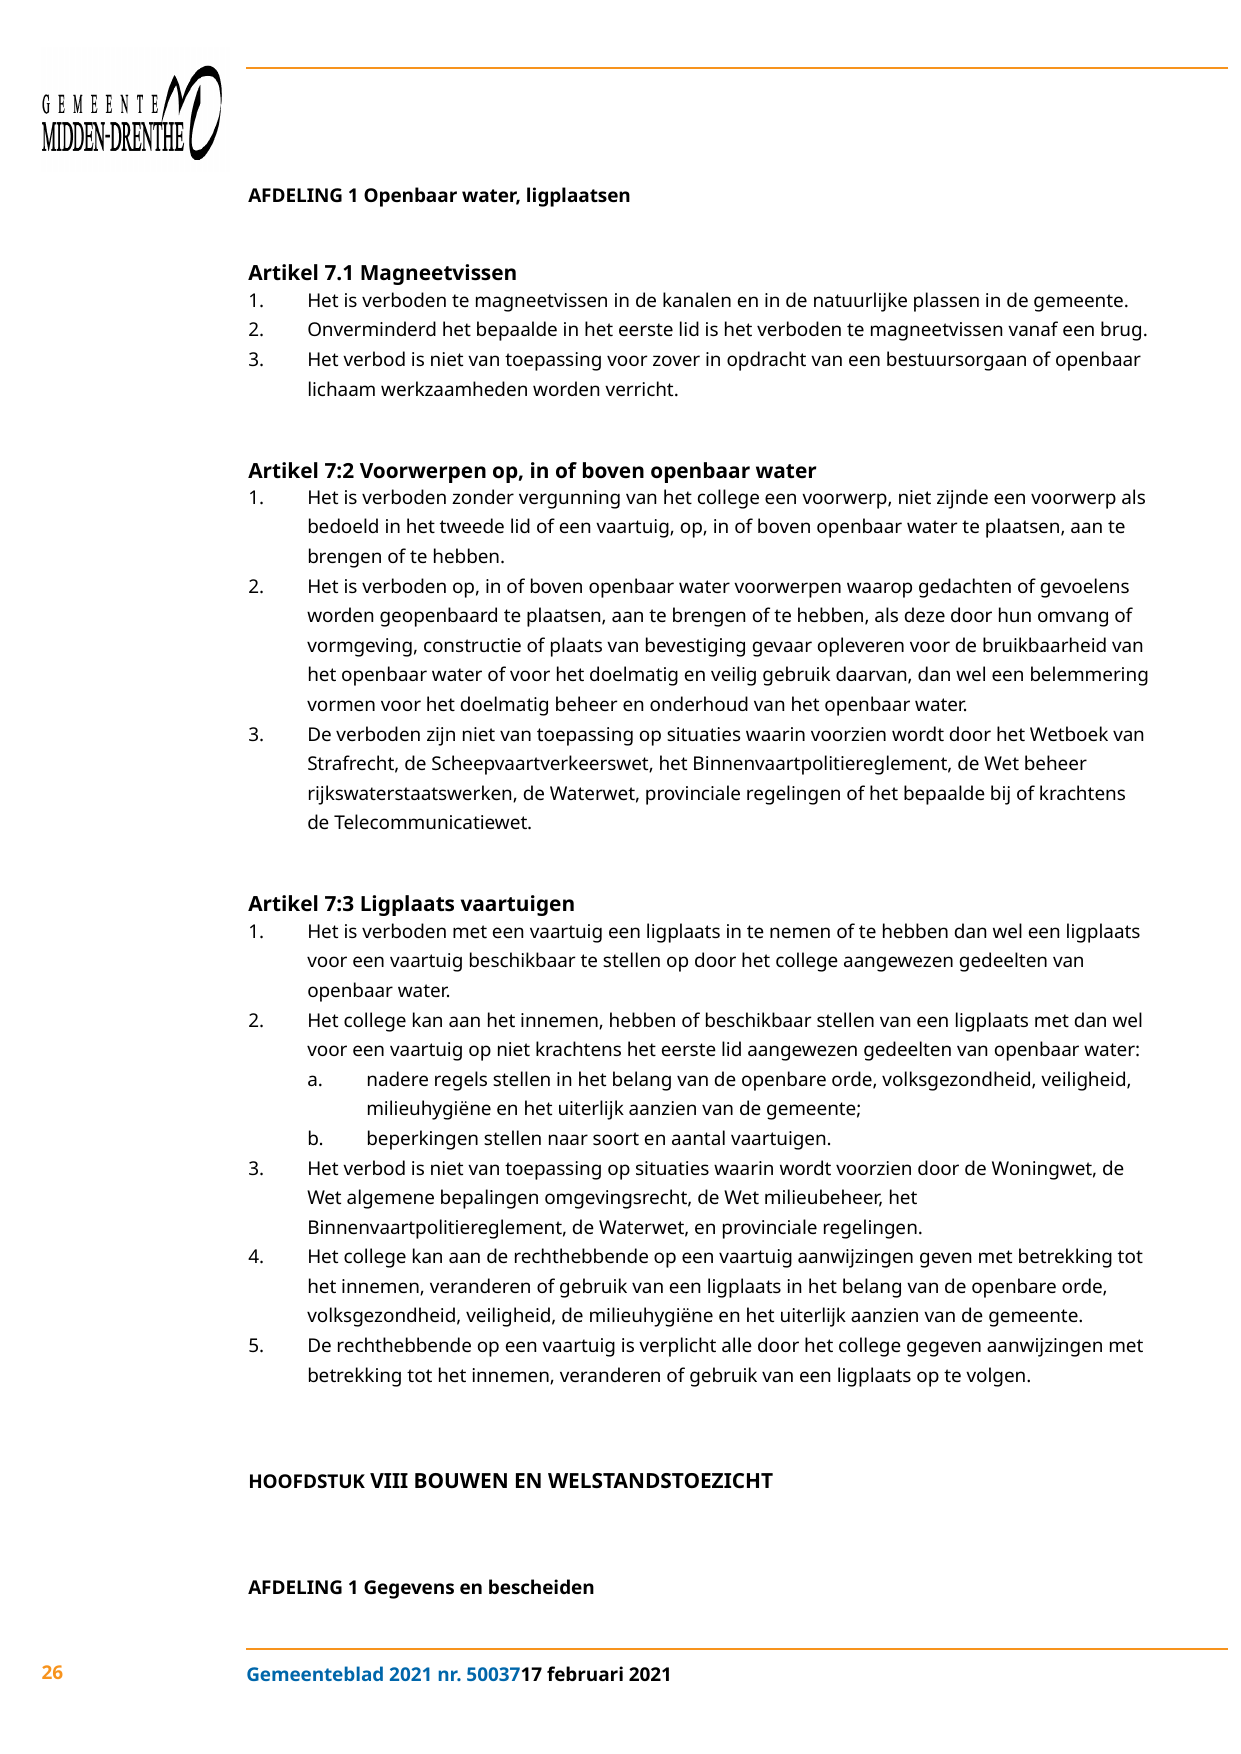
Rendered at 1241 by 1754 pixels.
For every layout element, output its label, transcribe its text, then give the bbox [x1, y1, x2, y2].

text Artikel 7:2 Voorwerpen op, in of boven openbaar water [248, 456, 1152, 484]
list Onverminderd het bepaalde in het eerste lid is het verboden te magneetvissen vanaf een brug. [248, 317, 1152, 342]
list Het college kan aan de rechthebbende op een vaartuig aanwijzingen geven met betrekking tot het innemen, veranderen of gebruik van een ligplaats in het belang van de openbare orde, volksgezondheid, veiligheid, de milieuhygiëne en het uiterlijk aanzien van de gemeente. [248, 1243, 1152, 1328]
text Artikel 7.1 Magneetvissen [248, 258, 1152, 287]
text HOOFDSTUK VIII BOUWEN EN WELSTANDSTOEZICHT [248, 1467, 1152, 1495]
list Het is verboden met een vaartuig een ligplaats in te nemen of te hebben dan wel een ligplaats voor een vaartuig beschikbaar te stellen op door het college aangewezen gedeelten van openbaar water. [248, 918, 1152, 1003]
list Het is verboden zonder vergunning van het college een voorwerp, niet zijnde een voorwerp als bedoeld in het tweede lid of een vaartuig, op, in of boven openbaar water te plaatsen, aan te brengen of te hebben. [248, 484, 1152, 569]
list beperkingen stellen naar soort en aantal vaartuigen. [307, 1125, 1152, 1151]
picture [41, 47, 231, 172]
list nadere regels stellen in het belang van de openbare orde, volksgezondheid, veiligheid, milieuhygiëne en het uiterlijk aanzien van de gemeente; [307, 1066, 1152, 1121]
list Het is verboden op, in of boven openbaar water voorwerpen waarop gedachten of gevoelens worden geopenbaard te plaatsen, aan te brengen of te hebben, als deze door hun omvang of vormgeving, constructie of plaats van bevestiging gevaar opleveren voor de bruikbaarheid van het openbaar water of voor het doelmatig en veilig gebruik daarvan, dan wel een belemmering vormen voor het doelmatig beheer en onderhoud van het openbaar water. [248, 573, 1152, 717]
text Artikel 7:3 Ligplaats vaartuigen [248, 889, 1152, 918]
list De rechthebbende op een vaartuig is verplicht alle door het college gegeven aanwijzingen met betrekking tot het innemen, veranderen of gebruik van een ligplaats op te volgen. [248, 1332, 1152, 1387]
text AFDELING 1 Openbaar water, ligplaatsen [248, 182, 1152, 208]
list Het verbod is niet van toepassing voor zover in opdracht van een bestuursorgaan of openbaar lichaam werkzaamheden worden verricht. [248, 346, 1152, 401]
list Het college kan aan het innemen, hebben of beschikbaar stellen van een ligplaats met dan wel voor een vaartuig op niet krachtens het eerste lid aangewezen gedeelten van openbaar water: [248, 1007, 1152, 1062]
list De verboden zijn niet van toepassing op situaties waarin voorzien wordt door het Wetboek van Strafrecht, de Scheepvaartverkeerswet, het Binnenvaartpolitiereglement, de Wet beheer rijkswaterstaatswerken, de Waterwet, provinciale regelingen of het bepaalde bij of krachtens de Telecommunicatiewet. [248, 721, 1152, 835]
list Het verbod is niet van toepassing op situaties waarin wordt voorzien door de Woningwet, de Wet algemene bepalingen omgevingsrecht, de Wet milieubeheer, het Binnenvaartpolitiereglement, de Waterwet, en provinciale regelingen. [248, 1155, 1152, 1239]
list Het is verboden te magneetvissen in de kanalen en in de natuurlijke plassen in de gemeente. [248, 287, 1152, 313]
text AFDELING 1 Gegevens en bescheiden [248, 1574, 1152, 1599]
